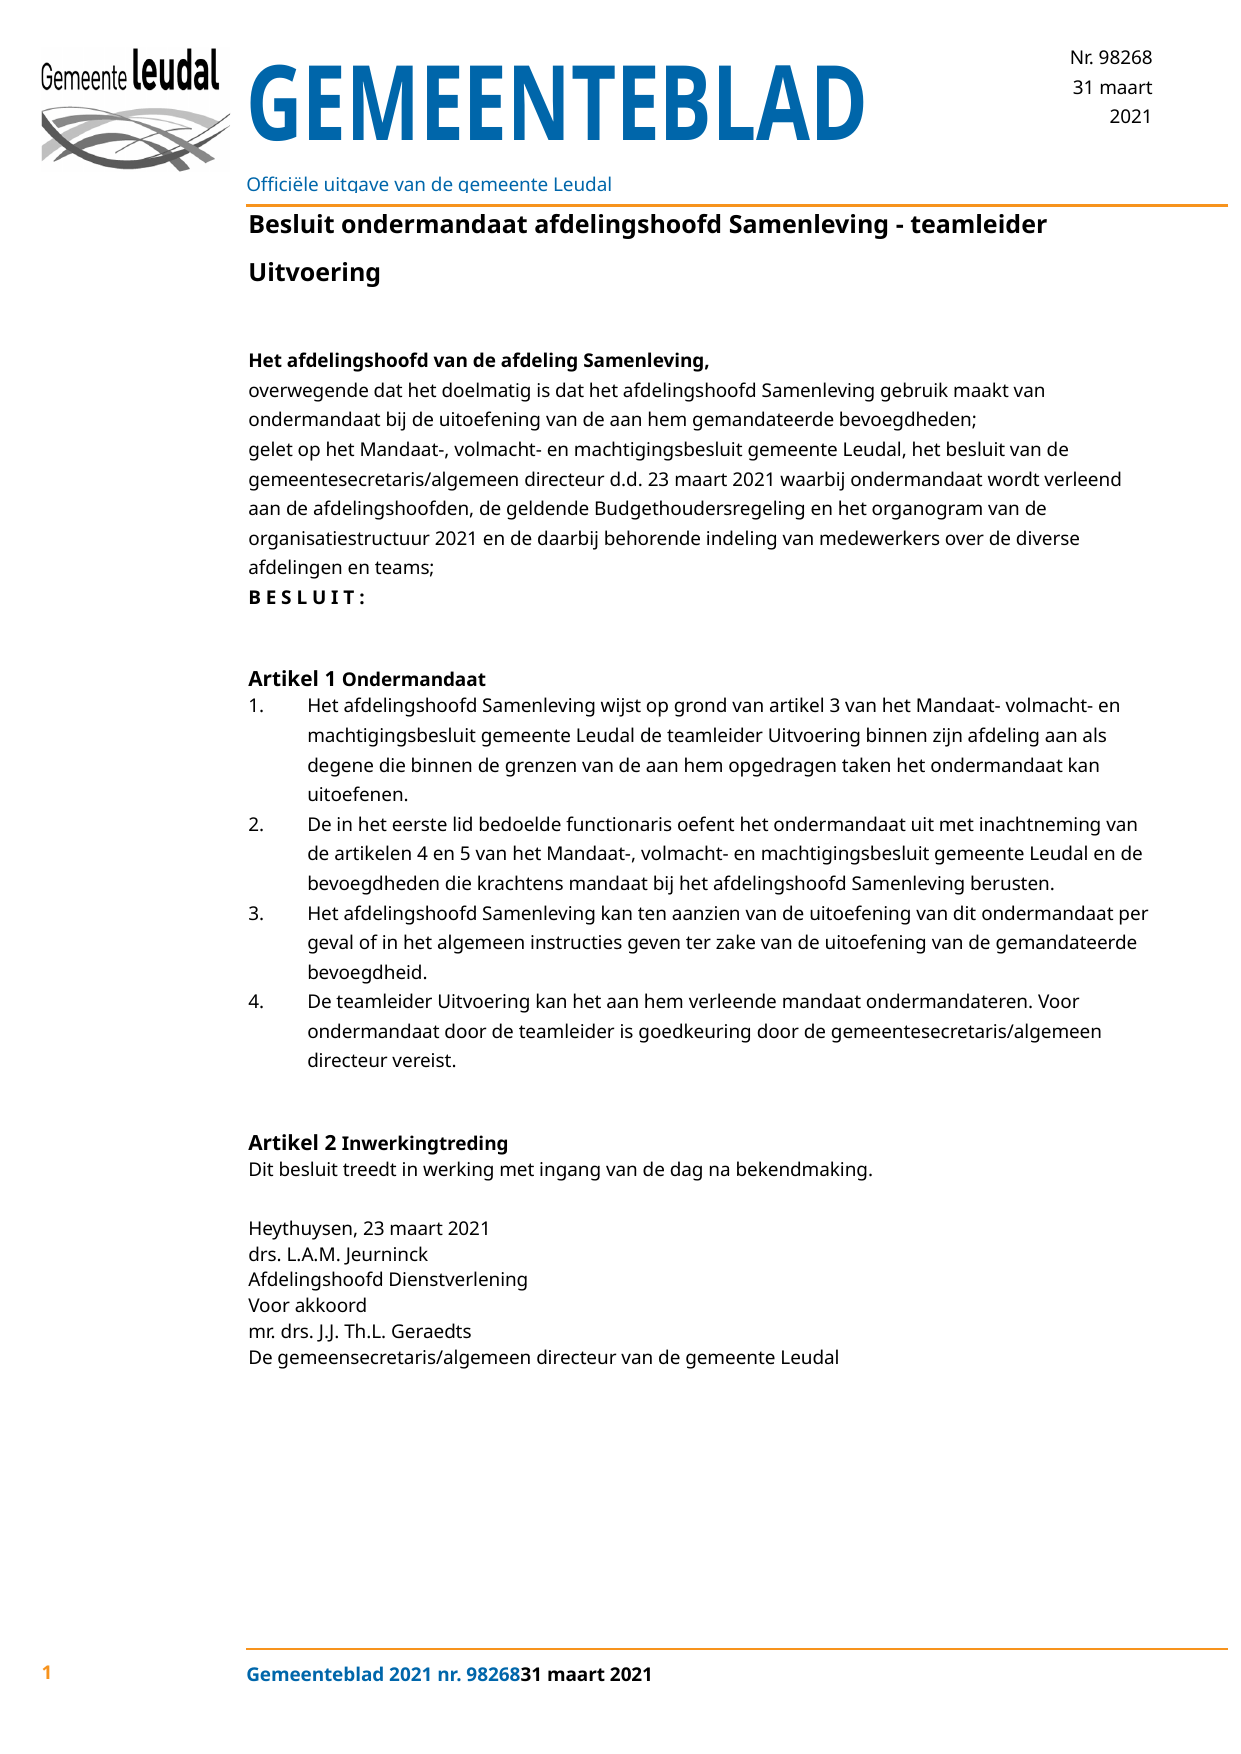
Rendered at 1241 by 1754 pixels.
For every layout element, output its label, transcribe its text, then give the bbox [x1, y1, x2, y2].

text Heythuysen, 23 maart 2021 [248, 1215, 1152, 1241]
text Artikel 1 Ondermandaat [248, 664, 1152, 693]
text De gemeensecretaris/algemeen directeur van de gemeente Leudal [248, 1344, 1152, 1369]
text Afdelingshoofd Dienstverlening [248, 1267, 1152, 1292]
text mr. drs. J.J. Th.L. Geraedts [248, 1318, 1152, 1344]
text Artikel 2 Inwerkingtreding [248, 1128, 1152, 1156]
list De in het eerste lid bedoelde functionaris oefent het ondermandaat uit met inachtneming van de artikelen 4 en 5 van het Mandaat-, volmacht- en machtigingsbesluit gemeente Leudal en de bevoegdheden die krachtens mandaat bij het afdelingshoofd Samenleving berusten. [248, 811, 1152, 896]
text gelet op het Mandaat-, volmacht- en machtigingsbesluit gemeente Leudal, het besluit van de gemeentesecretaris/algemeen directeur d.d. 23 maart 2021 waarbij ondermandaat wordt verleend aan de afdelingshoofden, de geldende Budgethoudersregeling en het organogram van de organisatiestructuur 2021 en de daarbij behorende indeling van medewerkers over de diverse afdelingen en teams; [248, 436, 1152, 580]
list Het afdelingshoofd Samenleving kan ten aanzien van de uitoefening van dit ondermandaat per geval of in het algemeen instructies geven ter zake van de uitoefening van de gemandateerde bevoegdheid. [248, 900, 1152, 984]
text Voor akkoord [248, 1292, 1152, 1318]
text B E S L U I T : [248, 584, 1152, 610]
text Het afdelingshoofd van de afdeling Samenleving, [248, 347, 1152, 373]
text overwegende dat het doelmatig is dat het afdelingshoofd Samenleving gebruik maakt van ondermandaat bij de uitoefening van de aan hem gemandateerde bevoegdheden; [248, 377, 1152, 432]
text Besluit ondermandaat afdelingshoofd Samenleving - teamleider Uitvoering [248, 207, 1152, 288]
text Dit besluit treedt in werking met ingang van de dag na bekendmaking. [248, 1156, 1152, 1182]
picture [41, 47, 231, 172]
list Het afdelingshoofd Samenleving wijst op grond van artikel 3 van het Mandaat- volmacht- en machtigingsbesluit gemeente Leudal de teamleider Uitvoering binnen zijn afdeling aan als degene die binnen de grenzen van de aan hem opgedragen taken het ondermandaat kan uitoefenen. [248, 693, 1152, 807]
text drs. L.A.M. Jeurninck [248, 1241, 1152, 1267]
list De teamleider Uitvoering kan het aan hem verleende mandaat ondermandateren. Voor ondermandaat door de teamleider is goedkeuring door de gemeentesecretaris/algemeen directeur vereist. [248, 988, 1152, 1073]
